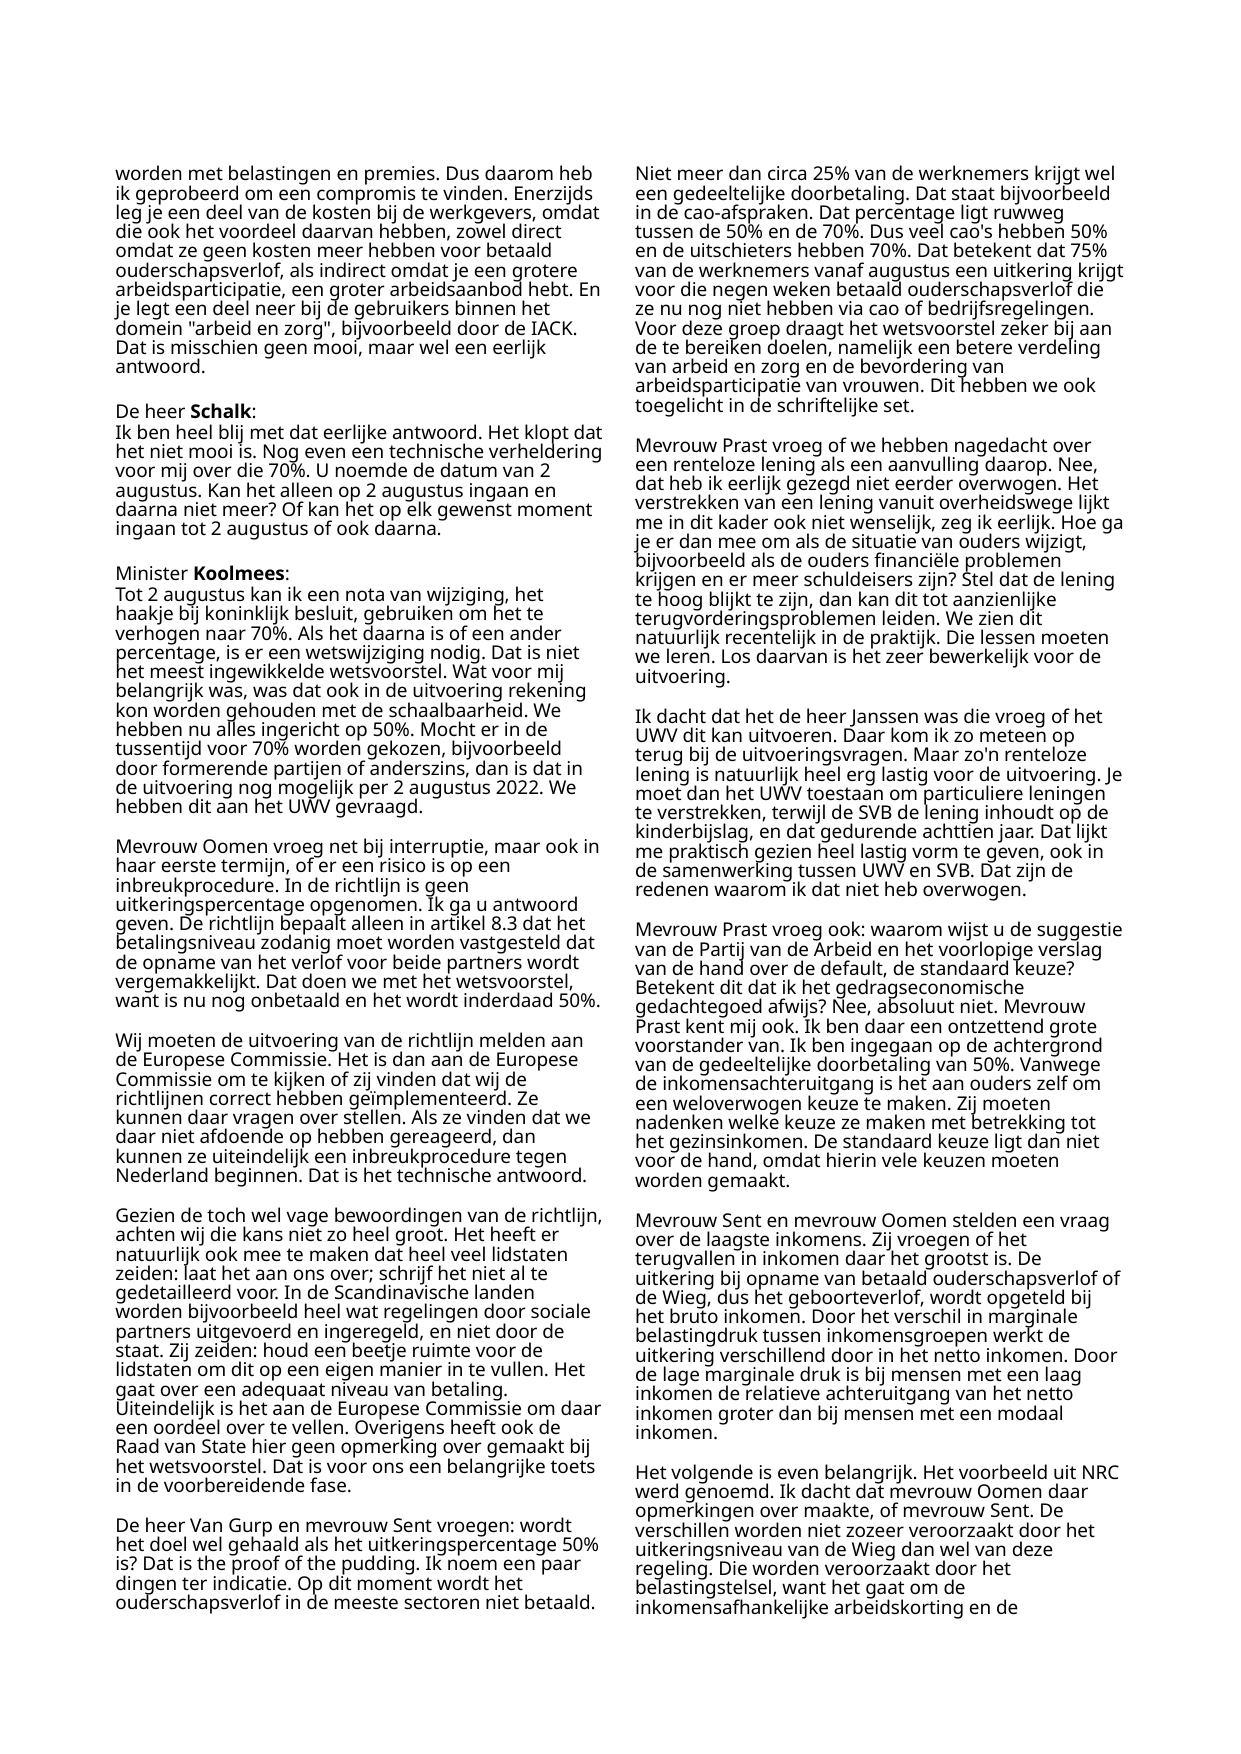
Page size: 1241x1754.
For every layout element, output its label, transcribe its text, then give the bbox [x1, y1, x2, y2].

text Mevrouw Oomen vroeg net bij interruptie, maar ook in haar eerste termijn, of er een risico is op een inbreukprocedure. In de richtlijn is geen uitkeringspercentage opgenomen. Ik ga u antwoord geven. De richtlijn bepaalt alleen in artikel 8.3 dat het betalingsniveau zodanig moet worden vastgesteld dat de opname van het verlof voor beide partners wordt vergemakkelijkt. Dat doen we met het wetsvoorstel, want is nu nog onbetaald en het wordt inderdaad 50%. [115, 838, 605, 1011]
text Mevrouw Sent en mevrouw Oomen stelden een vraag over de laagste inkomens. Zij vroegen of het terugvallen in inkomen daar het grootst is. De uitkering bij opname van betaald ouderschapsverlof of de Wieg, dus het geboorteverlof, wordt opgeteld bij het bruto inkomen. Door het verschil in marginale belastingdruk tussen inkomensgroepen werkt de uitkering verschillend door in het netto inkomen. Door de lage marginale druk is bij mensen met een laag inkomen de relatieve achteruitgang van het netto inkomen groter dan bij mensen met een modaal inkomen. [635, 1212, 1125, 1443]
text De heer Schalk: [115, 398, 605, 424]
text Minister Koolmees: [115, 560, 605, 586]
text Ik dacht dat het de heer Janssen was die vroeg of het UWV dit kan uitvoeren. Daar kom ik zo meteen op terug bij de uitvoeringsvragen. Maar zo'n renteloze lening is natuurlijk heel erg lastig voor de uitvoering. Je moet dan het UWV toestaan om particuliere leningen te verstrekken, terwijl de SVB de lening inhoudt op de kinderbijslag, en dat gedurende achttien jaar. Dat lijkt me praktisch gezien heel lastig vorm te geven, ook in de samenwerking tussen UWV en SVB. Dat zijn de redenen waarom ik dat niet heb overwogen. [635, 708, 1125, 901]
text Het volgende is even belangrijk. Het voorbeeld uit NRC werd genoemd. Ik dacht dat mevrouw Oomen daar opmerkingen over maakte, of mevrouw Sent. De verschillen worden niet zozeer veroorzaakt door het uitkeringsniveau van de Wieg dan wel van deze regeling. Die worden veroorzaakt door het belastingstelsel, want het gaat om de inkomensafhankelijke arbeidskorting en de [635, 1464, 1125, 1618]
text Gezien de toch wel vage bewoordingen van de richtlijn, achten wij die kans niet zo heel groot. Het heeft er natuurlijk ook mee te maken dat heel veel lidstaten zeiden: laat het aan ons over; schrijf het niet al te gedetailleerd voor. In de Scandinavische landen worden bijvoorbeeld heel wat regelingen door sociale partners uitgevoerd en ingeregeld, en niet door de staat. Zij zeiden: houd een beetje ruimte voor de lidstaten om dit op een eigen manier in te vullen. Het gaat over een adequaat niveau van betaling. Uiteindelijk is het aan de Europese Commissie om daar een oordeel over te vellen. Overigens heeft ook de Raad van State hier geen opmerking over gemaakt bij het wetsvoorstel. Dat is voor ons een belangrijke toets in de voorbereidende fase. [115, 1207, 605, 1496]
text worden met belastingen en premies. Dus daarom heb ik geprobeerd om een compromis te vinden. Enerzijds leg je een deel van de kosten bij de werkgevers, omdat die ook het voordeel daarvan hebben, zowel direct omdat ze geen kosten meer hebben voor betaald ouderschapsverlof, als indirect omdat je een grotere arbeidsparticipatie, een groter arbeidsaanbod hebt. En je legt een deel neer bij de gebruikers binnen het domein "arbeid en zorg", bijvoorbeeld door de IACK. Dat is misschien geen mooi, maar wel een eerlijk antwoord. [115, 165, 605, 377]
text De heer Van Gurp en mevrouw Sent vroegen: wordt het doel wel gehaald als het uitkeringspercentage 50% is? Dat is the proof of the pudding. Ik noem een paar dingen ter indicatie. Op dit moment wordt het ouderschapsverlof in de meeste sectoren niet betaald. [115, 1517, 605, 1613]
text Ik ben heel blij met dat eerlijke antwoord. Het klopt dat het niet mooi is. Nog even een technische verheldering voor mij over die 70%. U noemde de datum van 2 augustus. Kan het alleen op 2 augustus ingaan en daarna niet meer? Of kan het op elk gewenst moment ingaan tot 2 augustus of ook daarna. [115, 424, 605, 539]
text Niet meer dan circa 25% van de werknemers krijgt wel een gedeeltelijke doorbetaling. Dat staat bijvoorbeeld in de cao-afspraken. Dat percentage ligt ruwweg tussen de 50% en de 70%. Dus veel cao's hebben 50% en de uitschieters hebben 70%. Dat betekent dat 75% van de werknemers vanaf augustus een uitkering krijgt voor die negen weken betaald ouderschapsverlof die ze nu nog niet hebben via cao of bedrijfsregelingen. Voor deze groep draagt het wetsvoorstel zeker bij aan de te bereiken doelen, namelijk een betere verdeling van arbeid en zorg en de bevordering van arbeidsparticipatie van vrouwen. Dit hebben we ook toegelicht in de schriftelijke set. [635, 165, 1125, 416]
text Mevrouw Prast vroeg ook: waarom wijst u de suggestie van de Partij van de Arbeid en het voorlopige verslag van de hand over de default, de standaard keuze? Betekent dit dat ik het gedragseconomische gedachtegoed afwijs? Nee, absoluut niet. Mevrouw Prast kent mij ook. Ik ben daar een ontzettend grote voorstander van. Ik ben ingegaan op de achtergrond van de gedeeltelijke doorbetaling van 50%. Vanwege de inkomensachteruitgang is het aan ouders zelf om een weloverwogen keuze te maken. Zij moeten nadenken welke keuze ze maken met betrekking tot het gezinsinkomen. De standaard keuze ligt dan niet voor de hand, omdat hierin vele keuzen moeten worden gemaakt. [635, 921, 1125, 1191]
text Mevrouw Prast vroeg of we hebben nagedacht over een renteloze lening als een aanvulling daarop. Nee, dat heb ik eerlijk gezegd niet eerder overwogen. Het verstrekken van een lening vanuit overheidswege lijkt me in dit kader ook niet wenselijk, zeg ik eerlijk. Hoe ga je er dan mee om als de situatie van ouders wijzigt, bijvoorbeeld als de ouders financiële problemen krijgen en er meer schuldeisers zijn? Stel dat de lening te hoog blijkt te zijn, dan kan dit tot aanzienlijke terugvorderingsproblemen leiden. We zien dit natuurlijk recentelijk in de praktijk. Die lessen moeten we leren. Los daarvan is het zeer bewerkelijk voor de uitvoering. [635, 437, 1125, 687]
text Tot 2 augustus kan ik een nota van wijziging, het haakje bij koninklijk besluit, gebruiken om het te verhogen naar 70%. Als het daarna is of een ander percentage, is er een wetswijziging nodig. Dat is niet het meest ingewikkelde wetsvoorstel. Wat voor mij belangrijk was, was dat ook in de uitvoering rekening kon worden gehouden met de schaalbaarheid. We hebben nu alles ingericht op 50%. Mocht er in de tussentijd voor 70% worden gekozen, bijvoorbeeld door formerende partijen of anderszins, dan is dat in de uitvoering nog mogelijk per 2 augustus 2022. We hebben dit aan het UWV gevraagd. [115, 586, 605, 817]
text Wij moeten de uitvoering van de richtlijn melden aan de Europese Commissie. Het is dan aan de Europese Commissie om te kijken of zij vinden dat wij de richtlijnen correct hebben geïmplementeerd. Ze kunnen daar vragen over stellen. Als ze vinden dat we daar niet afdoende op hebben gereageerd, dan kunnen ze uiteindelijk een inbreukprocedure tegen Nederland beginnen. Dat is het technische antwoord. [115, 1032, 605, 1186]
